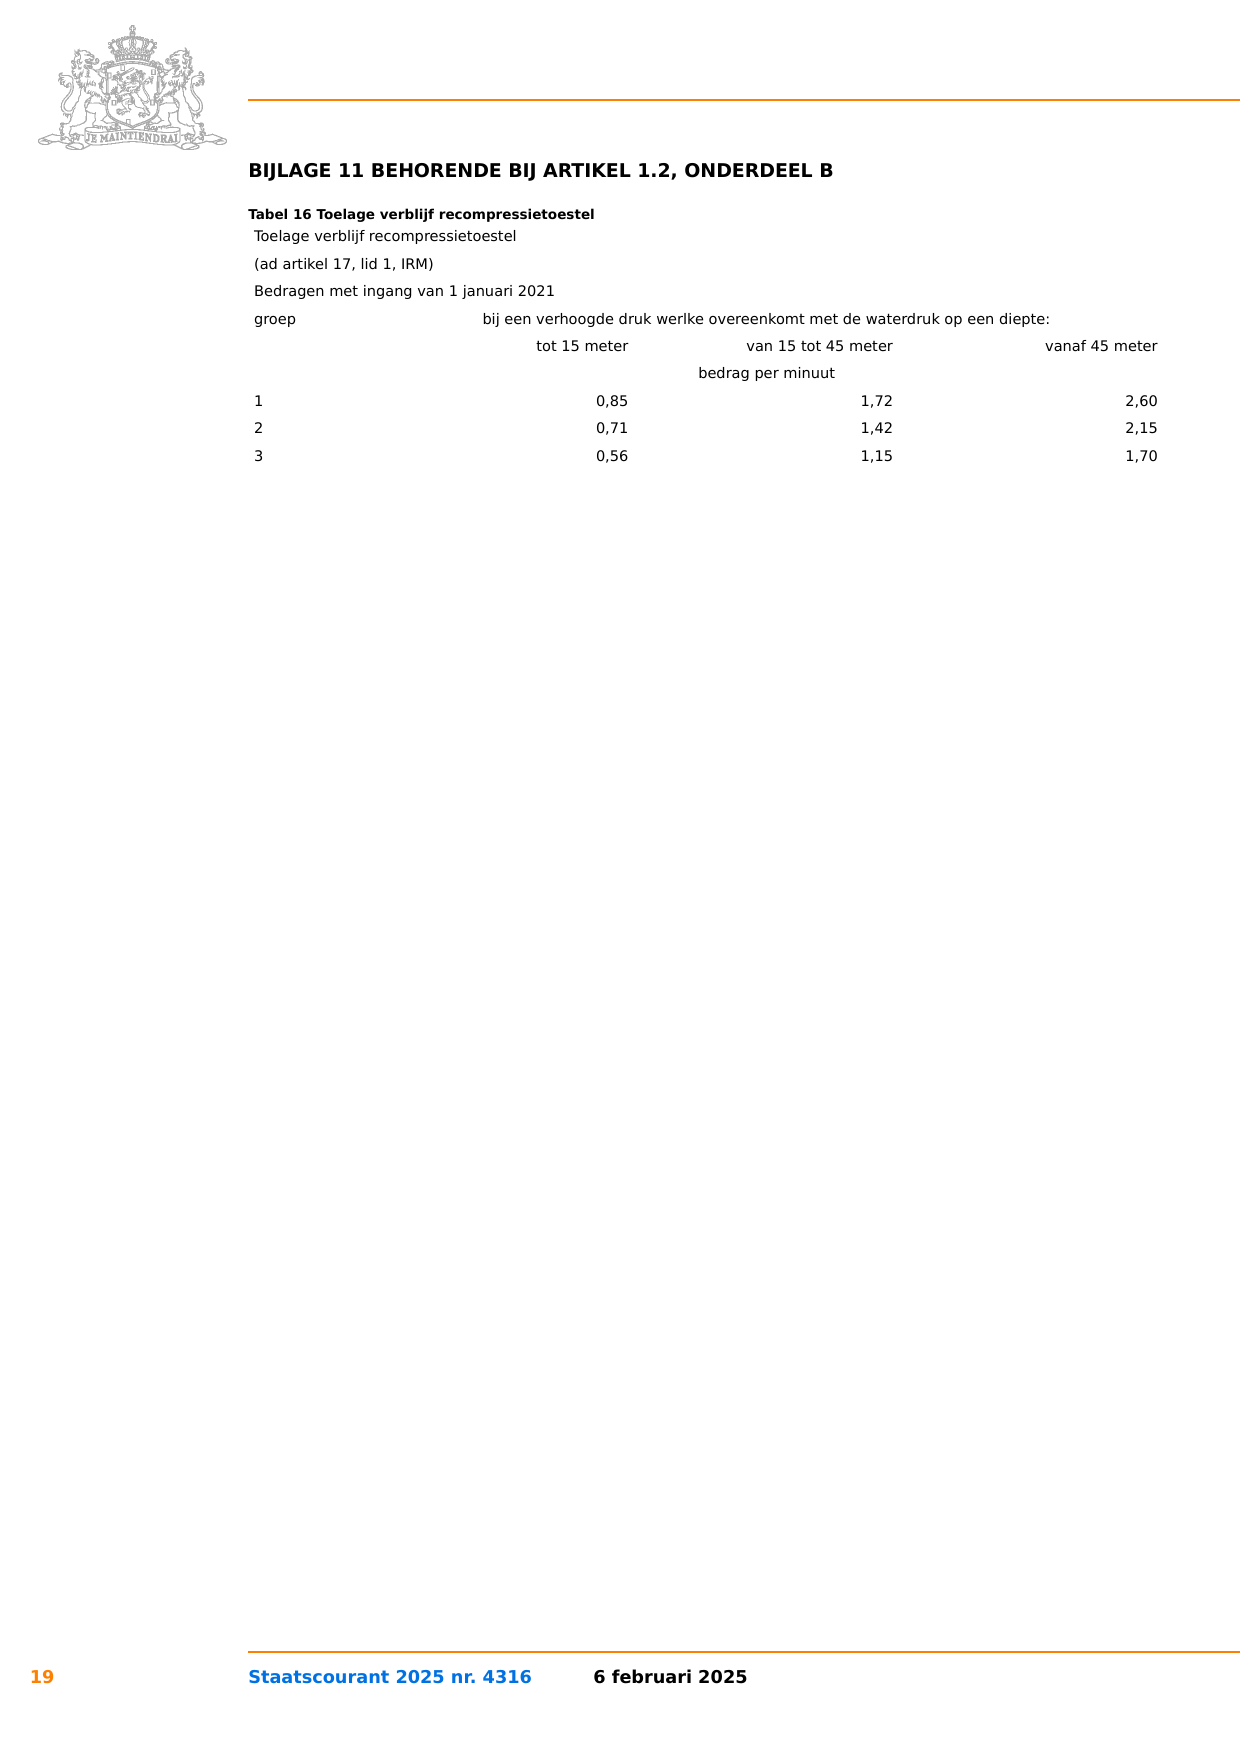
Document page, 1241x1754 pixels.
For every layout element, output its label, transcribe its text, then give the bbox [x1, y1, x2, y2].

table_cell 1,72 [635, 388, 898, 414]
table_cell Bedragen met ingang van 1 januari 2021 [249, 279, 1163, 305]
table_cell 0,71 [370, 415, 634, 442]
table_cell bij een verhoogde druk werlke overeenkomt met de waterdruk op een diepte: [370, 306, 1163, 332]
table_cell 3 [249, 443, 369, 469]
table_cell groep [249, 306, 369, 387]
table_cell 2,15 [899, 415, 1163, 442]
table_cell 1,15 [635, 443, 898, 469]
table_cell van 15 tot 45 meter [635, 333, 898, 359]
table_cell 0,56 [370, 443, 634, 469]
table_cell 2,60 [899, 388, 1163, 414]
table_cell Toelage verblijf recompressietoestel [249, 224, 1163, 250]
picture [38, 25, 227, 150]
table_cell tot 15 meter [370, 333, 634, 359]
table_cell bedrag per minuut [370, 361, 1163, 387]
subtitle BIJLAGE 11 BEHORENDE BIJ ARTIKEL 1.2, ONDERDEEL B [248, 160, 1163, 182]
table_cell (ad artikel 17, lid 1, IRM) [249, 251, 1163, 277]
table_cell 1,70 [899, 443, 1163, 469]
table_cell 1,42 [635, 415, 898, 442]
table_cell 2 [249, 415, 369, 442]
table_cell vanaf 45 meter [899, 333, 1163, 359]
table_header Tabel 16 Toelage verblijf recompressietoestel [248, 207, 1163, 223]
table_cell 0,85 [370, 388, 634, 414]
table_cell 1 [249, 388, 369, 414]
